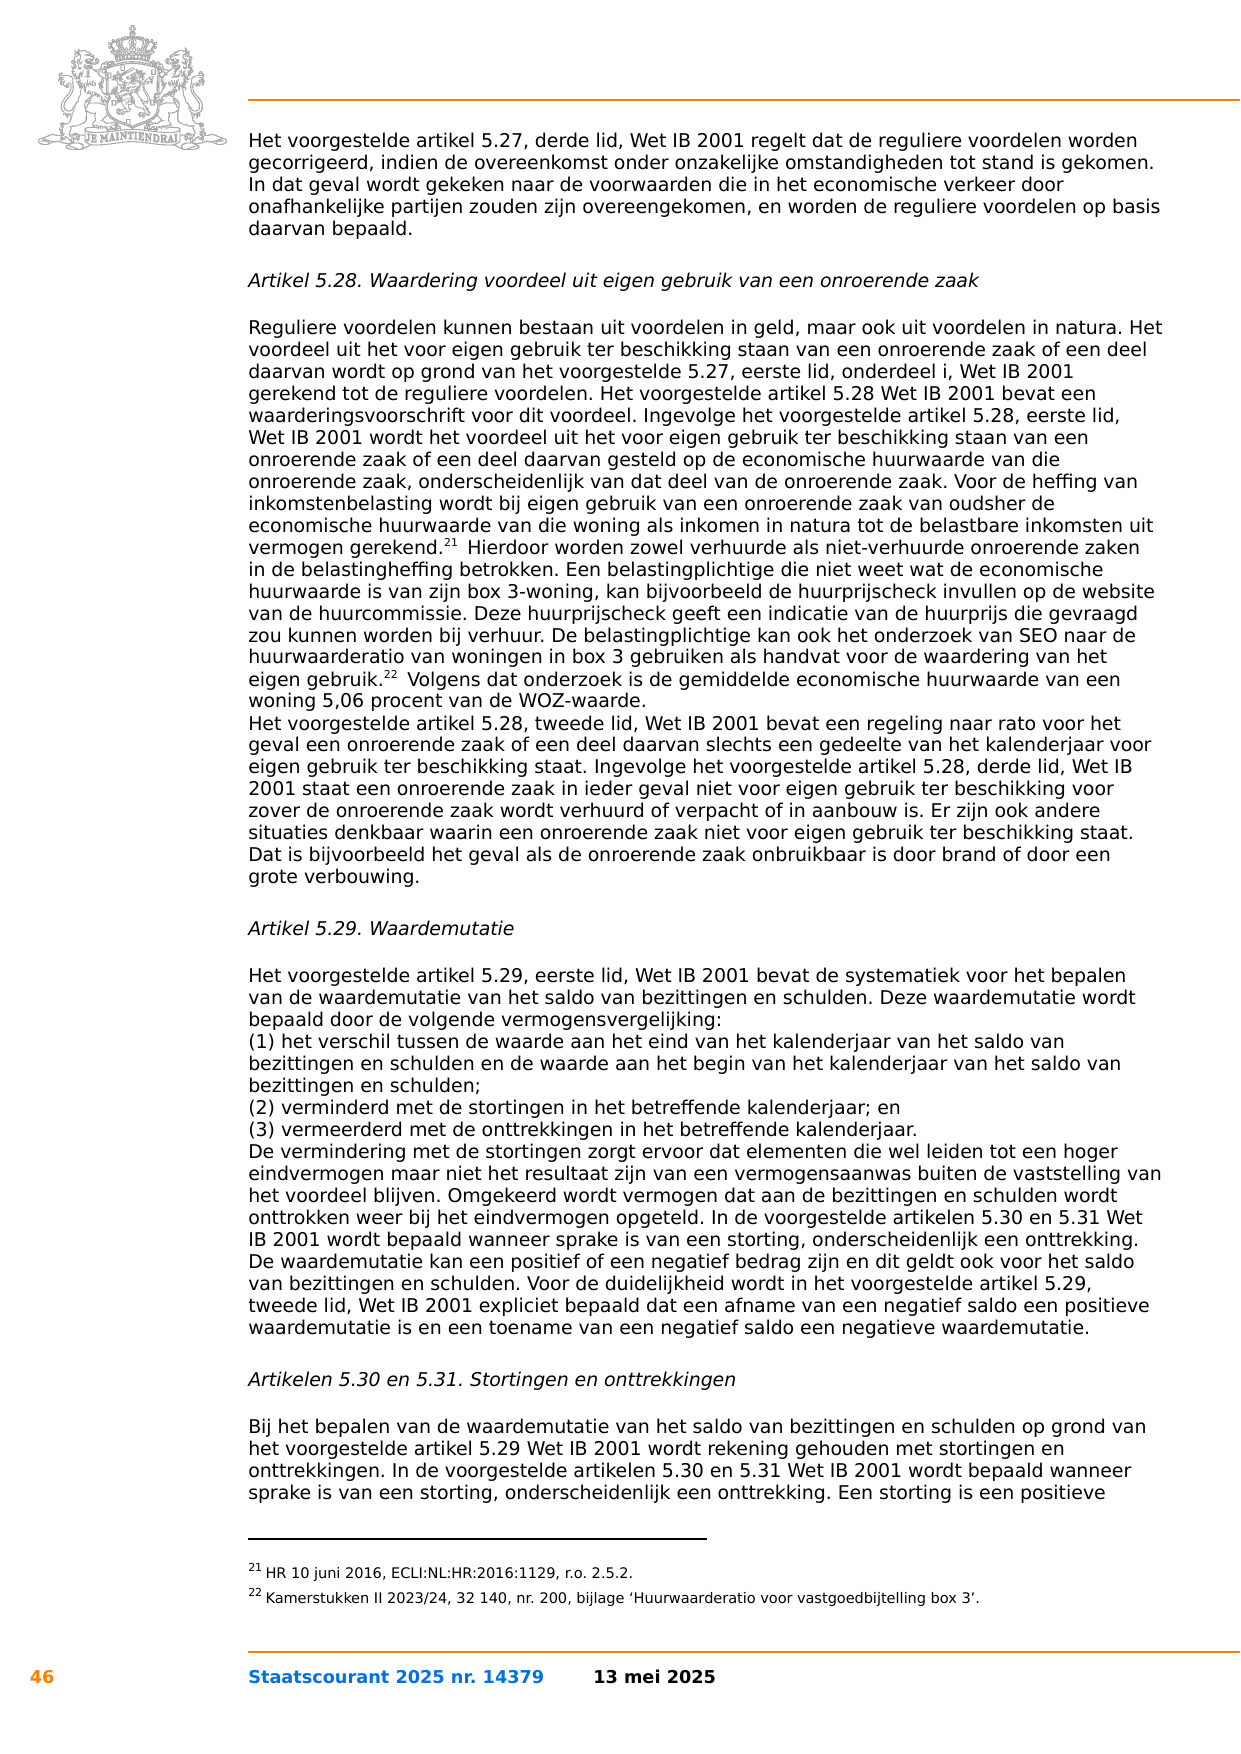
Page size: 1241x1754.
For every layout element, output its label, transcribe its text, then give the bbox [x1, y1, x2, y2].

text Reguliere voordelen kunnen bestaan uit voordelen in geld, maar ook uit voordelen in natura. Het voordeel uit het voor eigen gebruik ter beschikking staan van een onroerende zaak of een deel daarvan wordt op grond van het voorgestelde 5.27, eerste lid, onderdeel i, Wet IB 2001 gerekend tot de reguliere voordelen. Het voorgestelde artikel 5.28 Wet IB 2001 bevat een waarderingsvoorschrift voor dit voordeel. Ingevolge het voorgestelde artikel 5.28, eerste lid, Wet IB 2001 wordt het voordeel uit het voor eigen gebruik ter beschikking staan van een onroerende zaak of een deel daarvan gesteld op de economische huurwaarde van die onroerende zaak, onderscheidenlijk van dat deel van de onroerende zaak. Voor de heffing van inkomstenbelasting wordt bij eigen gebruik van een onroerende zaak van oudsher de economische huurwaarde van die woning als inkomen in natura tot de belastbare inkomsten uit vermogen gerekend. Hierdoor worden zowel verhuurde als niet-verhuurde onroerende zaken in de belastingheffing betrokken. Een belastingplichtige die niet weet wat de economische huurwaarde is van zijn box 3-woning, kan bijvoorbeeld de huurprijscheck invullen op de website van de huurcommissie. Deze huurprijscheck geeft een indicatie van de huurprijs die gevraagd zou kunnen worden bij verhuur. De belastingplichtige kan ook het onderzoek van SEO naar de huurwaarderatio van woningen in box 3 gebruiken als handvat voor de waardering van het eigen gebruik. Volgens dat onderzoek is de gemiddelde economische huurwaarde van een woning 5,06 procent van de WOZ-waarde. [248, 317, 1163, 712]
text Het voorgestelde artikel 5.27, derde lid, Wet IB 2001 regelt dat de reguliere voordelen worden gecorrigeerd, indien de overeenkomst onder onzakelijke omstandigheden tot stand is gekomen. In dat geval wordt gekeken naar de voorwaarden die in het economische verkeer door onafhankelijke partijen zouden zijn overeengekomen, en worden de reguliere voordelen op basis daarvan bepaald. [248, 130, 1163, 240]
text Het voorgestelde artikel 5.28, tweede lid, Wet IB 2001 bevat een regeling naar rato voor het geval een onroerende zaak of een deel daarvan slechts een gedeelte van het kalenderjaar voor eigen gebruik ter beschikking staat. Ingevolge het voorgestelde artikel 5.28, derde lid, Wet IB 2001 staat een onroerende zaak in ieder geval niet voor eigen gebruik ter beschikking voor zover de onroerende zaak wordt verhuurd of verpacht of in aanbouw is. Er zijn ook andere situaties denkbaar waarin een onroerende zaak niet voor eigen gebruik ter beschikking staat. Dat is bijvoorbeeld het geval als de onroerende zaak onbruikbaar is door brand of door een grote verbouwing. [248, 712, 1163, 888]
text De vermindering met de stortingen zorgt ervoor dat elementen die wel leiden tot een hoger eindvermogen maar niet het resultaat zijn van een vermogensaanwas buiten de vaststelling van het voordeel blijven. Omgekeerd wordt vermogen dat aan de bezittingen en schulden wordt onttrokken weer bij het eindvermogen opgeteld. In de voorgestelde artikelen 5.30 en 5.31 Wet IB 2001 wordt bepaald wanneer sprake is van een storting, onderscheidenlijk een onttrekking. [248, 1141, 1163, 1251]
text (2) verminderd met de stortingen in het betreffende kalenderjaar; en [248, 1097, 1163, 1119]
picture [38, 25, 227, 150]
text (3) vermeerderd met de onttrekkingen in het betreffende kalenderjaar. [248, 1119, 1163, 1141]
text Bij het bepalen van de waardemutatie van het saldo van bezittingen en schulden op grond van het voorgestelde artikel 5.29 Wet IB 2001 wordt rekening gehouden met stortingen en onttrekkingen. In de voorgestelde artikelen 5.30 en 5.31 Wet IB 2001 wordt bepaald wanneer sprake is van een storting, onderscheidenlijk een onttrekking. Een storting is een positieve [248, 1416, 1163, 1504]
text Het voorgestelde artikel 5.29, eerste lid, Wet IB 2001 bevat de systematiek voor het bepalen van de waardemutatie van het saldo van bezittingen en schulden. Deze waardemutatie wordt bepaald door de volgende vermogensvergelijking: [248, 965, 1163, 1031]
text (1) het verschil tussen de waarde aan het eind van het kalenderjaar van het saldo van bezittingen en schulden en de waarde aan het begin van het kalenderjaar van het saldo van bezittingen en schulden; [248, 1031, 1163, 1097]
text De waardemutatie kan een positief of een negatief bedrag zijn en dit geldt ook voor het saldo van bezittingen en schulden. Voor de duidelijkheid wordt in het voorgestelde artikel 5.29, tweede lid, Wet IB 2001 expliciet bepaald dat een afname van een negatief saldo een positieve waardemutatie is en een toename van een negatief saldo een negatieve waardemutatie. [248, 1251, 1163, 1339]
subtitle Artikel 5.28. Waardering voordeel uit eigen gebruik van een onroerende zaak [248, 270, 1163, 292]
subtitle Artikelen 5.30 en 5.31. Stortingen en onttrekkingen [248, 1369, 1163, 1391]
text HR 10 juni 2016, ECLI:NL:HR:2016:1129, r.o. 2.5.2. [248, 1561, 1163, 1583]
subtitle Artikel 5.29. Waardemutatie [248, 918, 1163, 940]
text Kamerstukken II 2023/24, 32 140, nr. 200, bijlage ‘Huurwaarderatio voor vastgoedbijtelling box 3’. [248, 1586, 1163, 1608]
